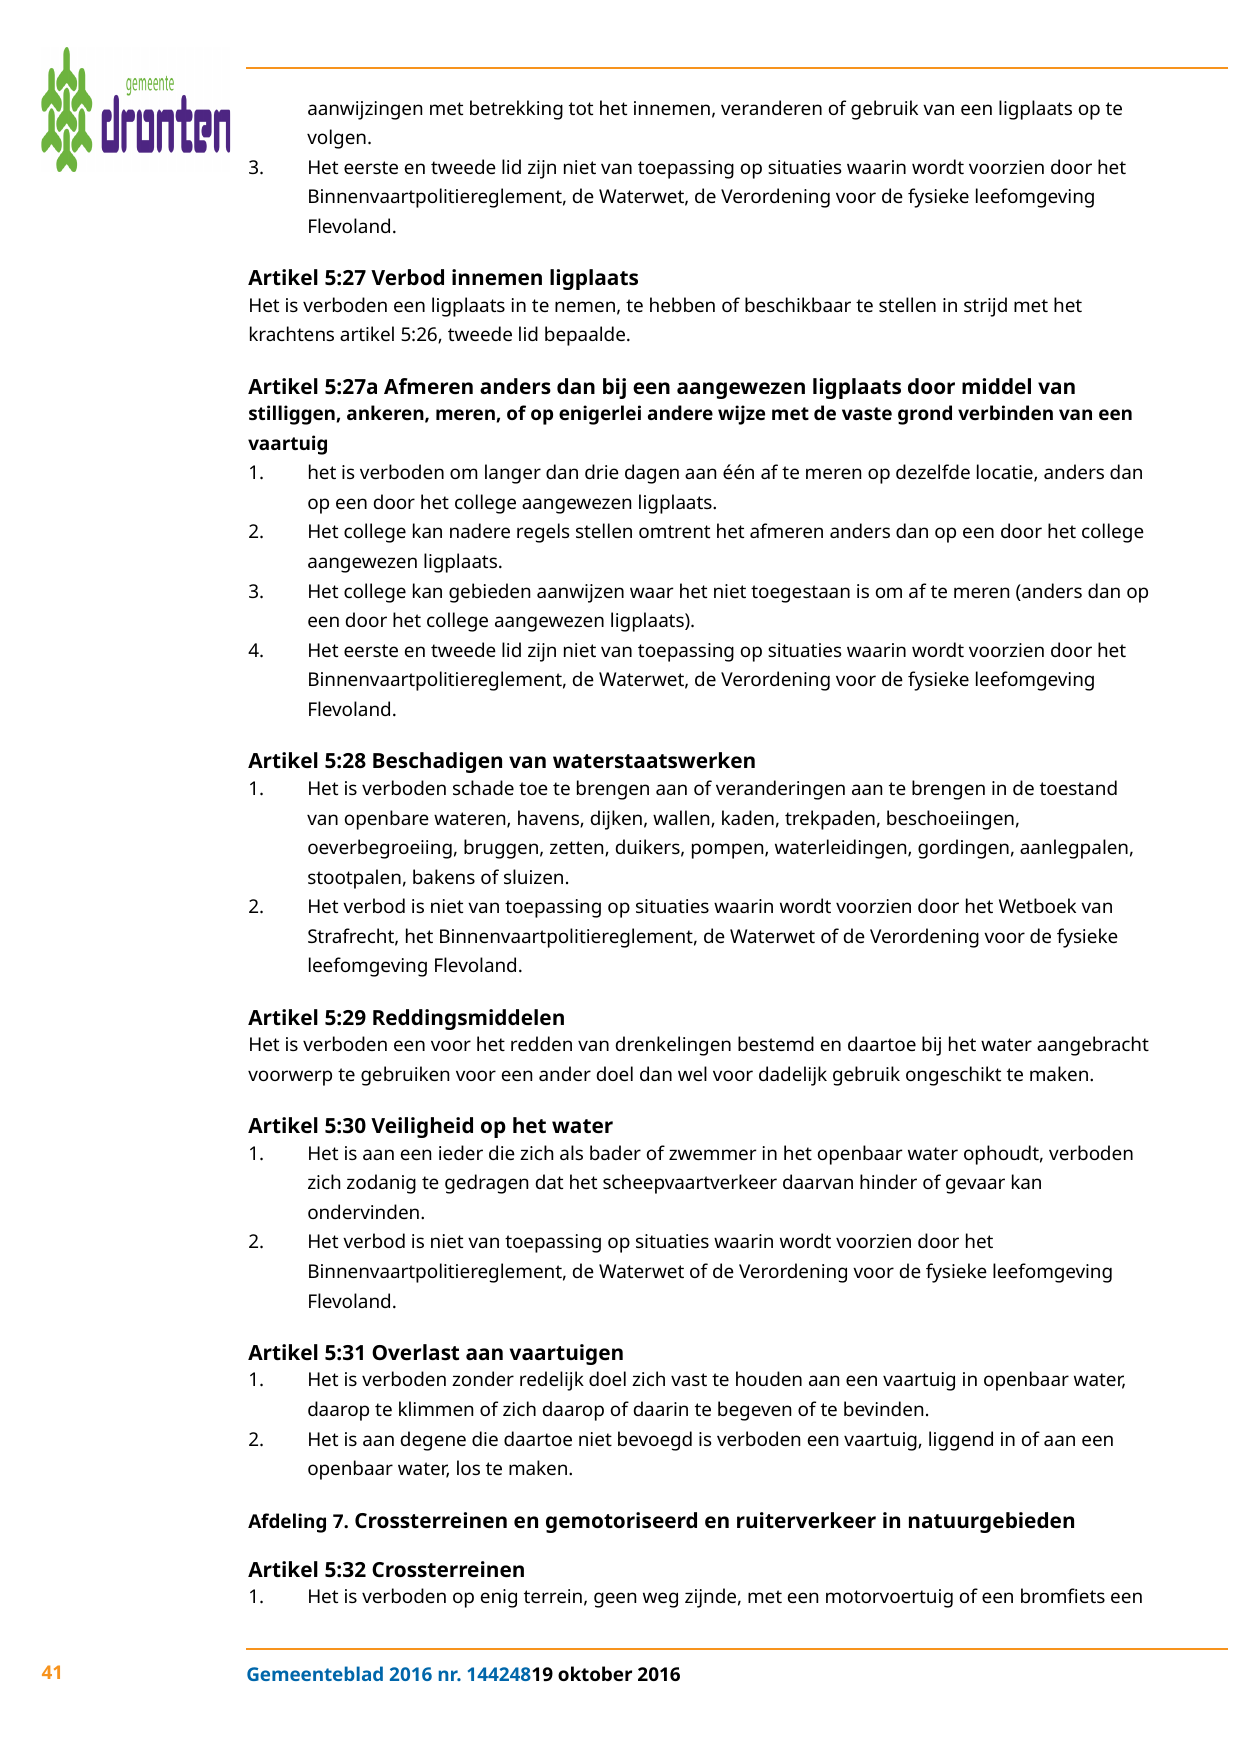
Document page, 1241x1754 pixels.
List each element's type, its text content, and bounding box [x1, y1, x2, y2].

text Het is verboden een voor het redden van drenkelingen bestemd en daartoe bij het water aangebracht voorwerp te gebruiken voor een ander doel dan wel voor dadelijk gebruik ongeschikt te maken. [248, 1031, 1152, 1087]
text stilliggen, ankeren, meren, of op enigerlei andere wijze met de vaste grond verbinden van een vaartuig [248, 400, 1152, 456]
list Het verbod is niet van toepassing op situaties waarin wordt voorzien door het Binnenvaartpolitiereglement, de Waterwet of de Verordening voor de fysieke leefomgeving Flevoland. [248, 1229, 1152, 1313]
list Het is verboden schade toe te brengen aan of veranderingen aan te brengen in de toestand van openbare wateren, havens, dijken, wallen, kaden, trekpaden, beschoeiingen, oeverbegroeiing, bruggen, zetten, duikers, pompen, waterleidingen, gordingen, aanlegpalen, stootpalen, bakens of sluizen. [248, 775, 1152, 889]
list Het is verboden op enig terrein, geen weg zijnde, met een motorvoertuig of een bromfiets een [248, 1583, 1152, 1609]
list Het is verboden zonder redelijk doel zich vast te houden aan een vaartuig in openbaar water, daarop te klimmen of zich daarop of daarin te begeven of te bevinden. [248, 1367, 1152, 1422]
list Het eerste en tweede lid zijn niet van toepassing op situaties waarin wordt voorzien door het Binnenvaartpolitiereglement, de Waterwet, de Verordening voor de fysieke leefomgeving Flevoland. [248, 637, 1152, 722]
list aanwijzingen met betrekking tot het innemen, veranderen of gebruik van een ligplaats op te volgen. [248, 95, 1152, 150]
text Artikel 5:29 Reddingsmiddelen [248, 1003, 1152, 1031]
list Het college kan gebieden aanwijzen waar het niet toegestaan is om af te meren (anders dan op een door het college aangewezen ligplaats). [248, 578, 1152, 633]
text Afdeling 7. Crossterreinen en gemotoriseerd en ruiterverkeer in natuurgebieden [248, 1506, 1152, 1534]
list Het college kan nadere regels stellen omtrent het afmeren anders dan op een door het college aangewezen ligplaats. [248, 519, 1152, 574]
list het is verboden om langer dan drie dagen aan één af te meren op dezelfde locatie, anders dan op een door het college aangewezen ligplaats. [248, 459, 1152, 515]
text Artikel 5:27a Afmeren anders dan bij een aangewezen ligplaats door middel van [248, 372, 1152, 400]
text Artikel 5:31 Overlast aan vaartuigen [248, 1338, 1152, 1367]
text Artikel 5:30 Veiligheid op het water [248, 1111, 1152, 1140]
text Artikel 5:27 Verbod innemen ligplaats [248, 263, 1152, 292]
text Artikel 5:28 Beschadigen van waterstaatswerken [248, 747, 1152, 775]
text Het is verboden een ligplaats in te nemen, te hebben of beschikbaar te stellen in strijd met het krachtens artikel 5:26, tweede lid bepaalde. [248, 292, 1152, 347]
list Het eerste en tweede lid zijn niet van toepassing op situaties waarin wordt voorzien door het Binnenvaartpolitiereglement, de Waterwet, de Verordening voor de fysieke leefomgeving Flevoland. [248, 154, 1152, 239]
list Het is aan degene die daartoe niet bevoegd is verboden een vaartuig, liggend in of aan een openbaar water, los te maken. [248, 1426, 1152, 1481]
list Het is aan een ieder die zich als bader of zwemmer in het openbaar water ophoudt, verboden zich zodanig te gedragen dat het scheepvaartverkeer daarvan hinder of gevaar kan ondervinden. [248, 1140, 1152, 1225]
list Het verbod is niet van toepassing op situaties waarin wordt voorzien door het Wetboek van Strafrecht, het Binnenvaartpolitiereglement, de Waterwet of de Verordening voor de fysieke leefomgeving Flevoland. [248, 893, 1152, 978]
text Artikel 5:32 Crossterreinen [248, 1555, 1152, 1583]
picture [41, 47, 231, 172]
